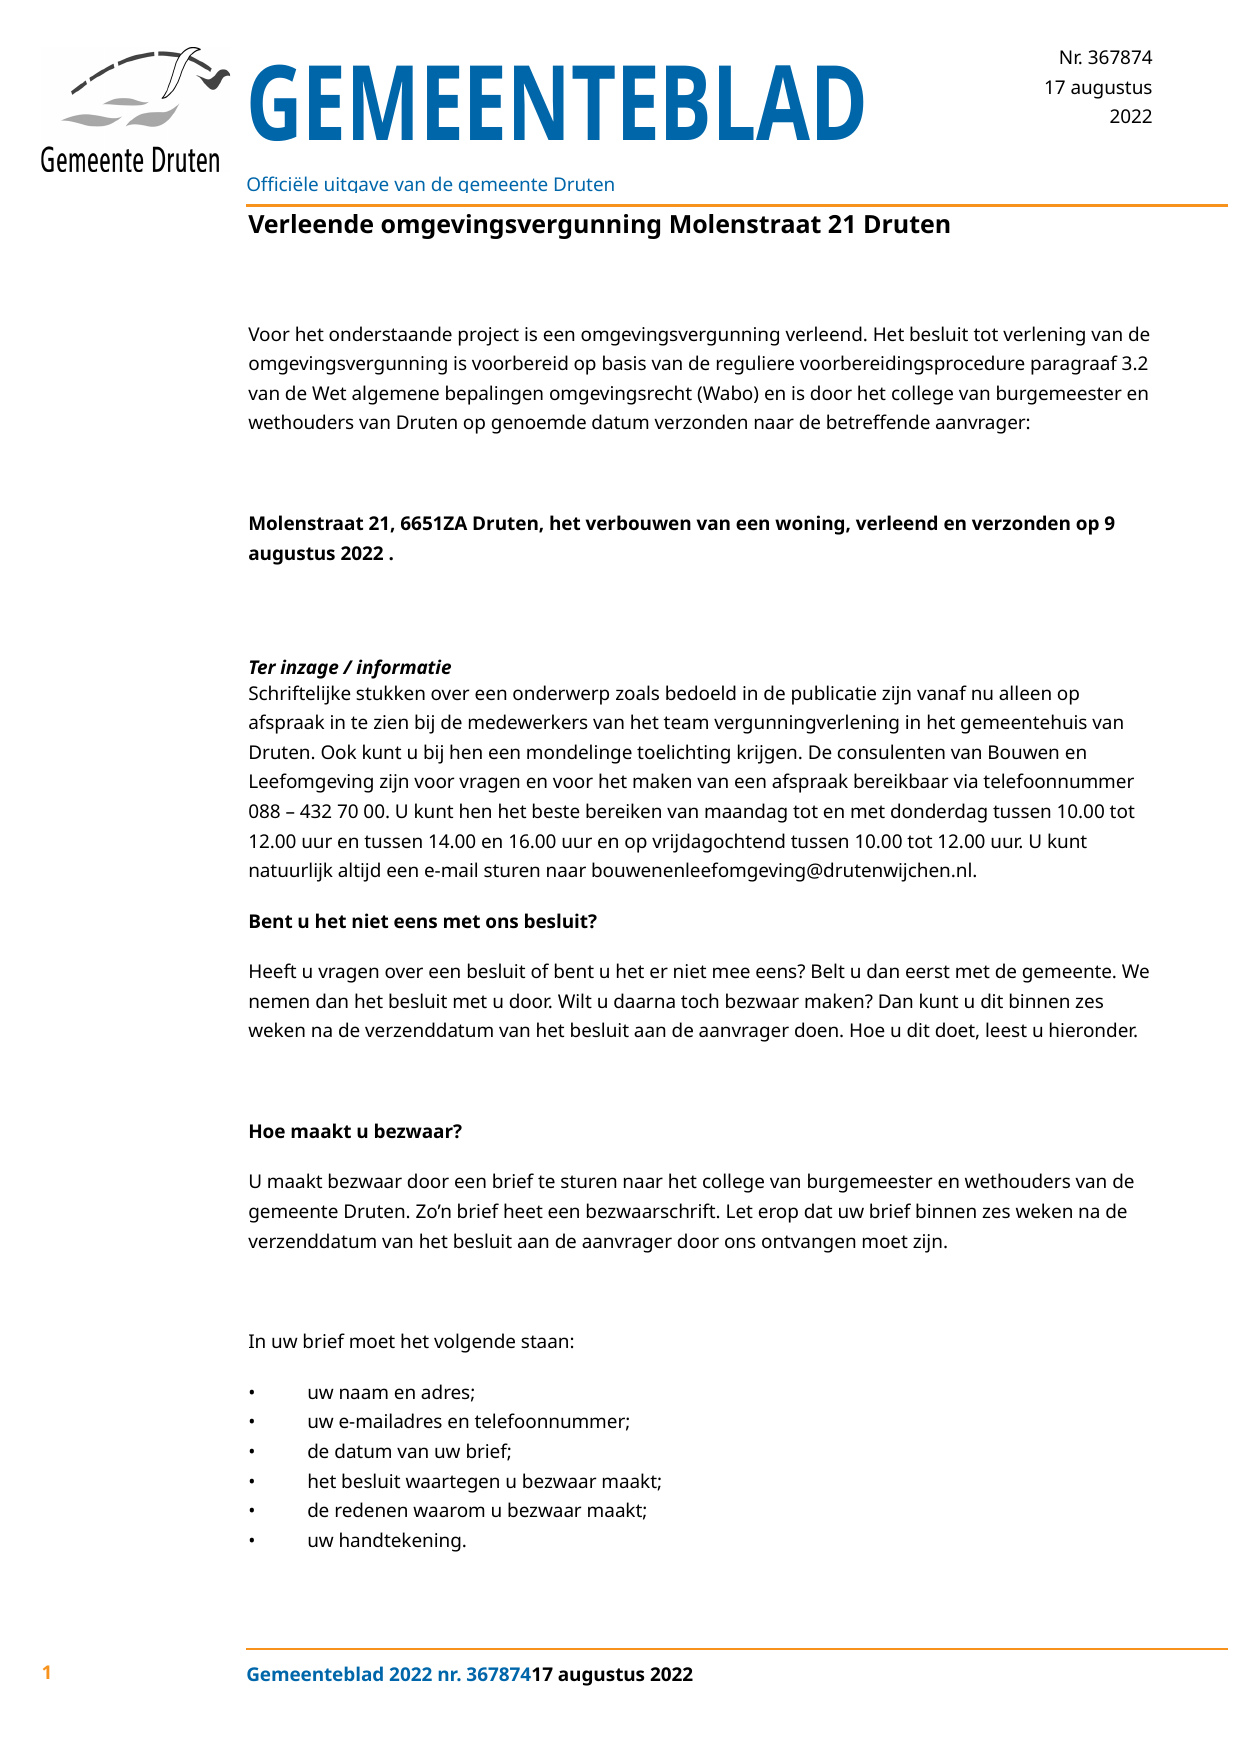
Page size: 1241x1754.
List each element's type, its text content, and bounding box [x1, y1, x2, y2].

text Molenstraat 21, 6651ZA Druten, het verbouwen van een woning, verleend en verzonden op 9 augustus 2022 . [248, 510, 1152, 566]
list uw naam en adres; [248, 1379, 1152, 1405]
text Bent u het niet eens met ons besluit? [248, 908, 1152, 934]
text Voor het onderstaande project is een omgevingsvergunning verleend. Het besluit tot verlening van de omgevingsvergunning is voorbereid op basis van de reguliere voorbereidingsprocedure paragraaf 3.2 van de Wet algemene bepalingen omgevingsrecht (Wabo) en is door het college van burgemeester en wethouders van Druten op genoemde datum verzonden naar de betreffende aanvrager: [248, 321, 1152, 435]
text Ter inzage / informatie [248, 654, 1152, 680]
list de datum van uw brief; [248, 1438, 1152, 1464]
list de redenen waarom u bezwaar maakt; [248, 1497, 1152, 1523]
text Heeft u vragen over een besluit of bent u het er niet mee eens? Belt u dan eerst met de gemeente. We nemen dan het besluit met u door. Wilt u daarna toch bezwaar maken? Dan kunt u dit binnen zes weken na de verzenddatum van het besluit aan de aanvrager doen. Hoe u dit doet, leest u hieronder. [248, 958, 1152, 1043]
text Verleende omgevingsvergunning Molenstraat 21 Druten [248, 207, 1152, 241]
list uw e-mailadres en telefoonnummer; [248, 1409, 1152, 1434]
text In uw brief moet het volgende staan: [248, 1329, 1152, 1354]
list uw handtekening. [248, 1527, 1152, 1553]
picture [41, 47, 231, 172]
text Schriftelijke stukken over een onderwerp zoals bedoeld in de publicatie zijn vanaf nu alleen op afspraak in te zien bij de medewerkers van het team vergunningverlening in het gemeentehuis van Druten. Ook kunt u bij hen een mondelinge toelichting krijgen. De consulenten van Bouwen en Leefomgeving zijn voor vragen en voor het maken van een afspraak bereikbaar via telefoonnummer 088 – 432 70 00. U kunt hen het beste bereiken van maandag tot en met donderdag tussen 10.00 tot 12.00 uur en tussen 14.00 en 16.00 uur en op vrijdagochtend tussen 10.00 tot 12.00 uur. U kunt natuurlijk altijd een e-mail sturen naar bouwenenleefomgeving@drutenwijchen.nl. [248, 680, 1152, 883]
list het besluit waartegen u bezwaar maakt; [248, 1468, 1152, 1494]
text Hoe maakt u bezwaar? [248, 1118, 1152, 1144]
text U maakt bezwaar door een brief te sturen naar het college van burgemeester en wethouders van de gemeente Druten. Zo’n brief heet een bezwaarschrift. Let erop dat uw brief binnen zes weken na de verzenddatum van het besluit aan de aanvrager door ons ontvangen moet zijn. [248, 1169, 1152, 1254]
